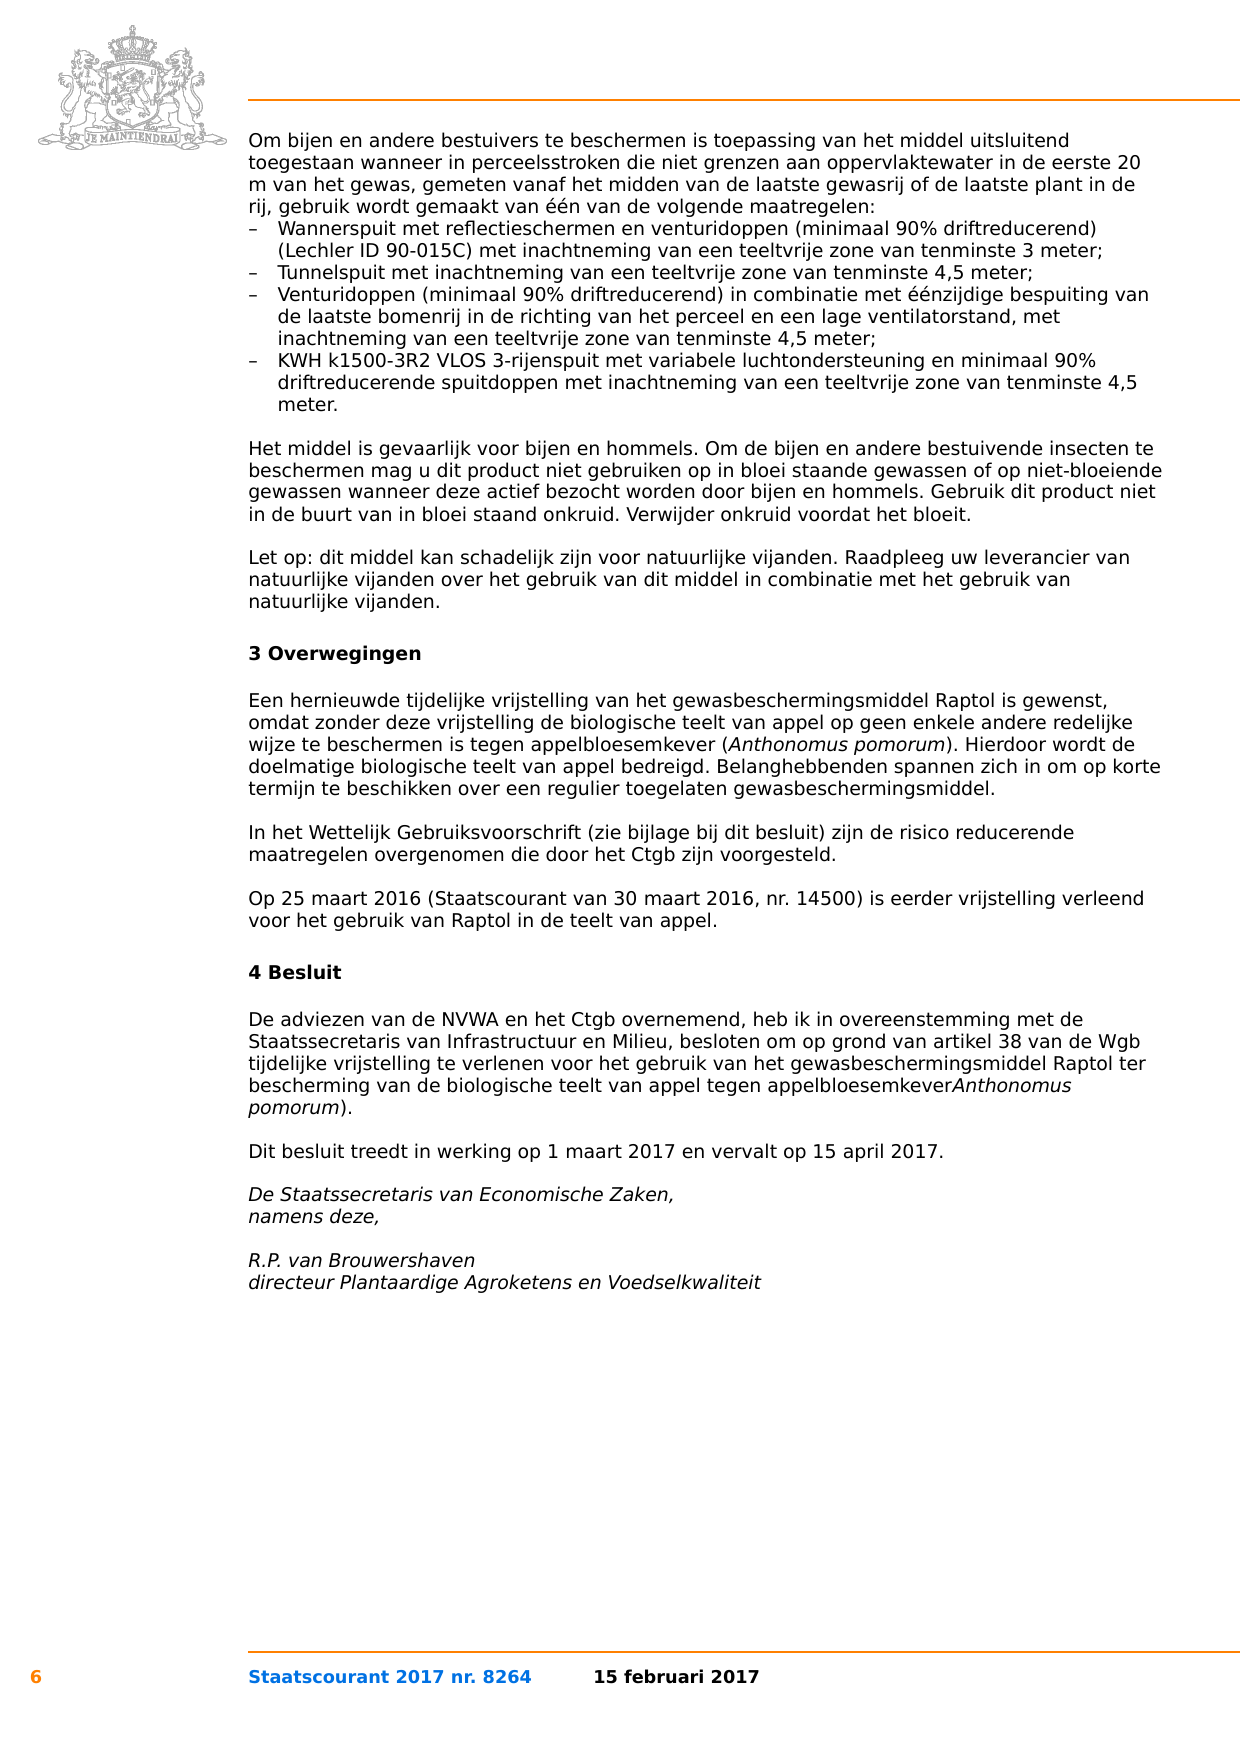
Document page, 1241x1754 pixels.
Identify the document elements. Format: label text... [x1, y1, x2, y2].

text – Tunnelspuit met inachtneming van een teeltvrije zone van tenminste 4,5 meter; [248, 262, 1163, 284]
text – Wannerspuit met reflectieschermen en venturidoppen (minimaal 90% driftreducerend) (Lechler ID 90-015C) met inachtneming van een teeltvrije zone van tenminste 3 meter; [248, 218, 1163, 262]
subtitle 4 Besluit [248, 962, 1163, 984]
text De Staatssecretaris van Economische Zaken, namens deze, R.P. van Brouwershaven directeur Plantaardige Agroketens en Voedselkwaliteit [248, 1184, 1163, 1294]
text Let op: dit middel kan schadelijk zijn voor natuurlijke vijanden. Raadpleeg uw leverancier van natuurlijke vijanden over het gebruik van dit middel in combinatie met het gebruik van natuurlijke vijanden. [248, 547, 1163, 613]
text De adviezen van de NVWA en het Ctgb overnemend, heb ik in overeenstemming met de Staatssecretaris van Infrastructuur en Milieu, besloten om op grond van artikel 38 van de Wgb tijdelijke vrijstelling te verlenen voor het gebruik van het gewasbeschermingsmiddel Raptol ter bescherming van de biologische teelt van appel tegen appelbloesemkeverAnthonomus pomorum). [248, 1009, 1163, 1119]
picture [38, 25, 227, 150]
text Op 25 maart 2016 (Staatscourant van 30 maart 2016, nr. 14500) is eerder vrijstelling verleend voor het gebruik van Raptol in de teelt van appel. [248, 888, 1163, 932]
subtitle 3 Overwegingen [248, 643, 1163, 665]
text – Venturidoppen (minimaal 90% driftreducerend) in combinatie met éénzijdige bespuiting van de laatste bomenrij in de richting van het perceel en een lage ventilatorstand, met inachtneming van een teeltvrije zone van tenminste 4,5 meter; [248, 284, 1163, 350]
text Het middel is gevaarlijk voor bijen en hommels. Om de bijen en andere bestuivende insecten te beschermen mag u dit product niet gebruiken op in bloei staande gewassen of op niet-bloeiende gewassen wanneer deze actief bezocht worden door bijen en hommels. Gebruik dit product niet in de buurt van in bloei staand onkruid. Verwijder onkruid voordat het bloeit. [248, 437, 1163, 525]
text In het Wettelijk Gebruiksvoorschrift (zie bijlage bij dit besluit) zijn de risico reducerende maatregelen overgenomen die door het Ctgb zijn voorgesteld. [248, 822, 1163, 866]
text – KWH k1500-3R2 VLOS 3-rijenspuit met variabele luchtondersteuning en minimaal 90% driftreducerende spuitdoppen met inachtneming van een teeltvrije zone van tenminste 4,5 meter. [248, 350, 1163, 416]
text Om bijen en andere bestuivers te beschermen is toepassing van het middel uitsluitend toegestaan wanneer in perceelsstroken die niet grenzen aan oppervlaktewater in de eerste 20 m van het gewas, gemeten vanaf het midden van de laatste gewasrij of de laatste plant in de rij, gebruik wordt gemaakt van één van de volgende maatregelen: [248, 130, 1163, 218]
text Een hernieuwde tijdelijke vrijstelling van het gewasbeschermingsmiddel Raptol is gewenst, omdat zonder deze vrijstelling de biologische teelt van appel op geen enkele andere redelijke wijze te beschermen is tegen appelbloesemkever (Anthonomus pomorum). Hierdoor wordt de doelmatige biologische teelt van appel bedreigd. Belanghebbenden spannen zich in om op korte termijn te beschikken over een regulier toegelaten gewasbeschermingsmiddel. [248, 690, 1163, 800]
text Dit besluit treedt in werking op 1 maart 2017 en vervalt op 15 april 2017. [248, 1141, 1163, 1162]
